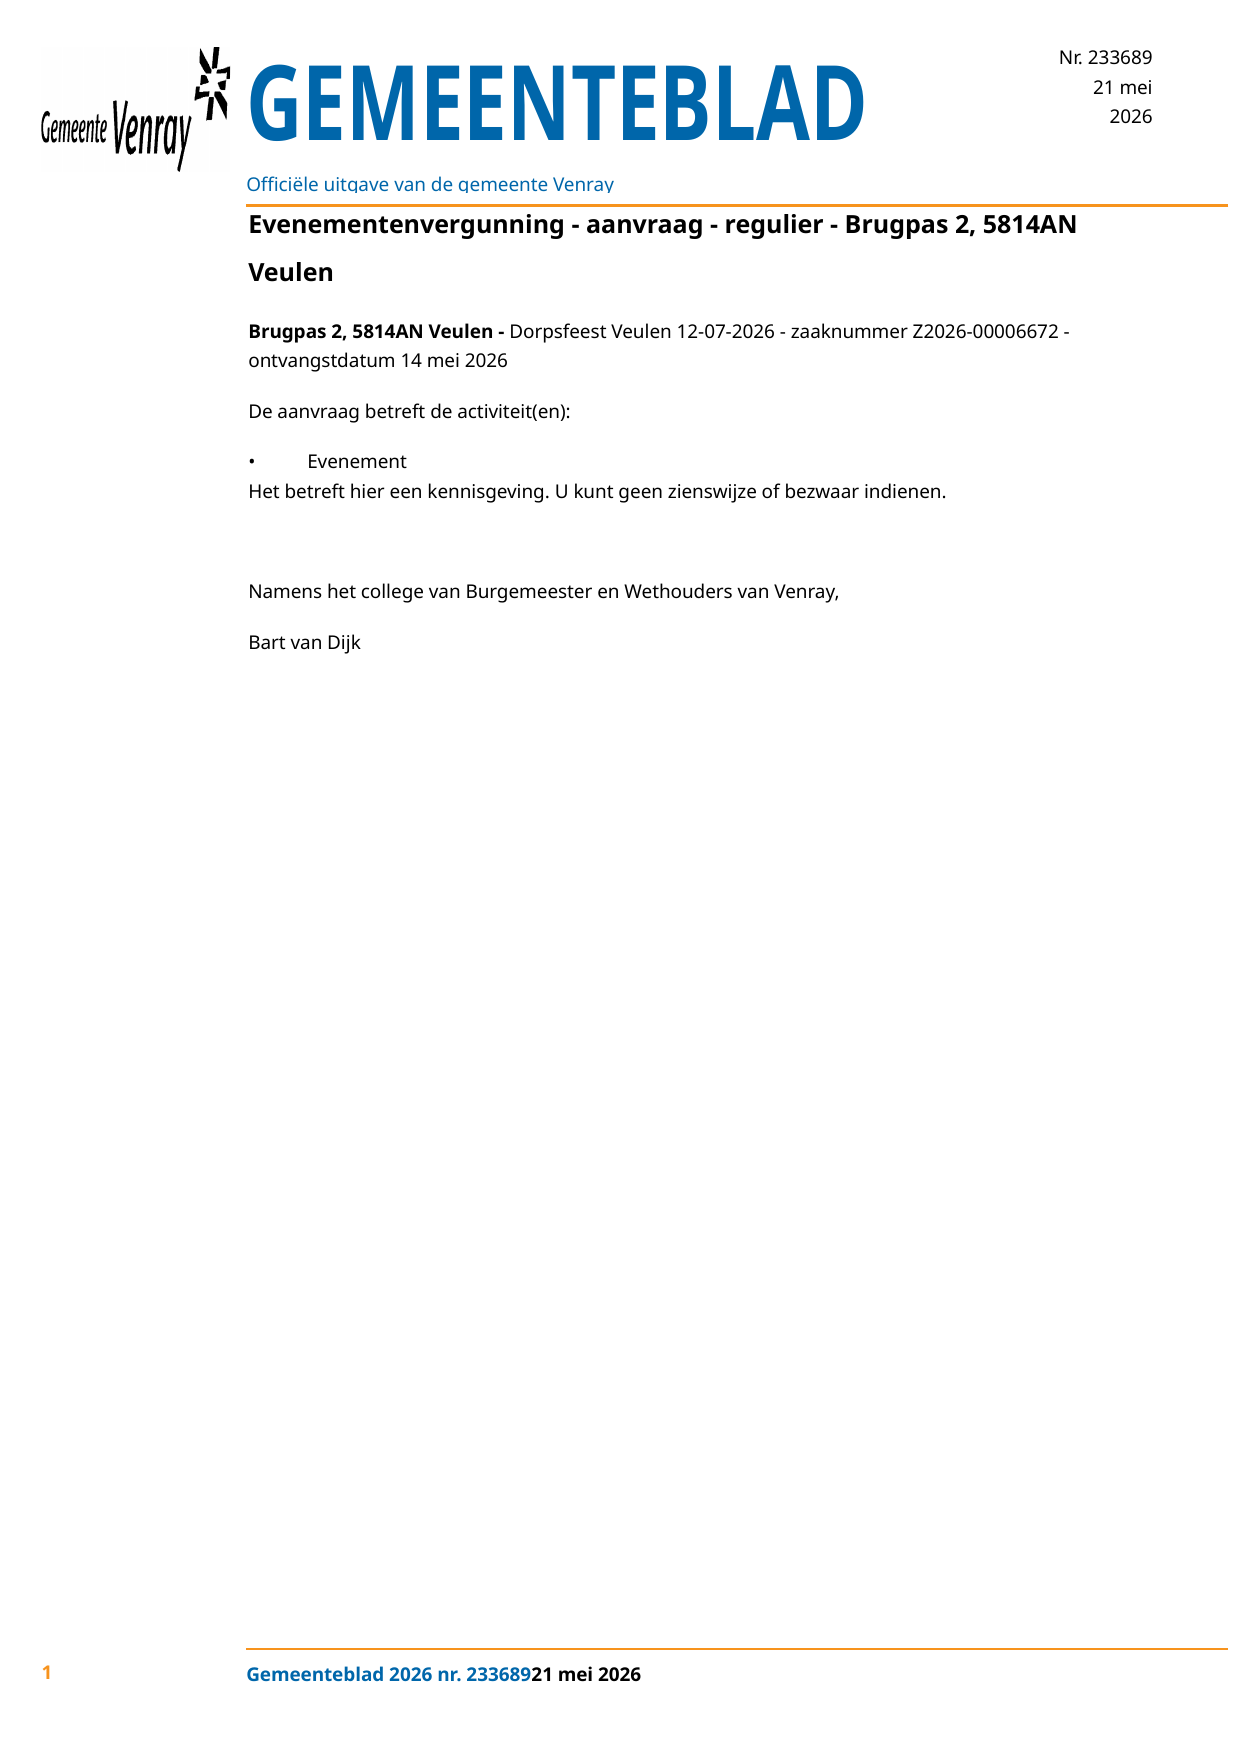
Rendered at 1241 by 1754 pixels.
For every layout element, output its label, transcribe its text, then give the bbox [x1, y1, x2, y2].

text Bart van Dijk [248, 629, 1152, 655]
list Evenement [248, 448, 1152, 474]
text Het betreft hier een kennisgeving. U kunt geen zienswijze of bezwaar indienen. [248, 478, 1152, 504]
picture [41, 47, 231, 172]
text Brugpas 2, 5814AN Veulen - Dorpsfeest Veulen 12-07-2026 - zaaknummer Z2026-00006672 - ontvangstdatum 14 mei 2026 [248, 318, 1152, 373]
text Namens het college van Burgemeester en Wethouders van Venray, [248, 579, 1152, 604]
text Evenementenvergunning - aanvraag - regulier - Brugpas 2, 5814AN Veulen [248, 207, 1152, 288]
text De aanvraag betreft de activiteit(en): [248, 398, 1152, 424]
